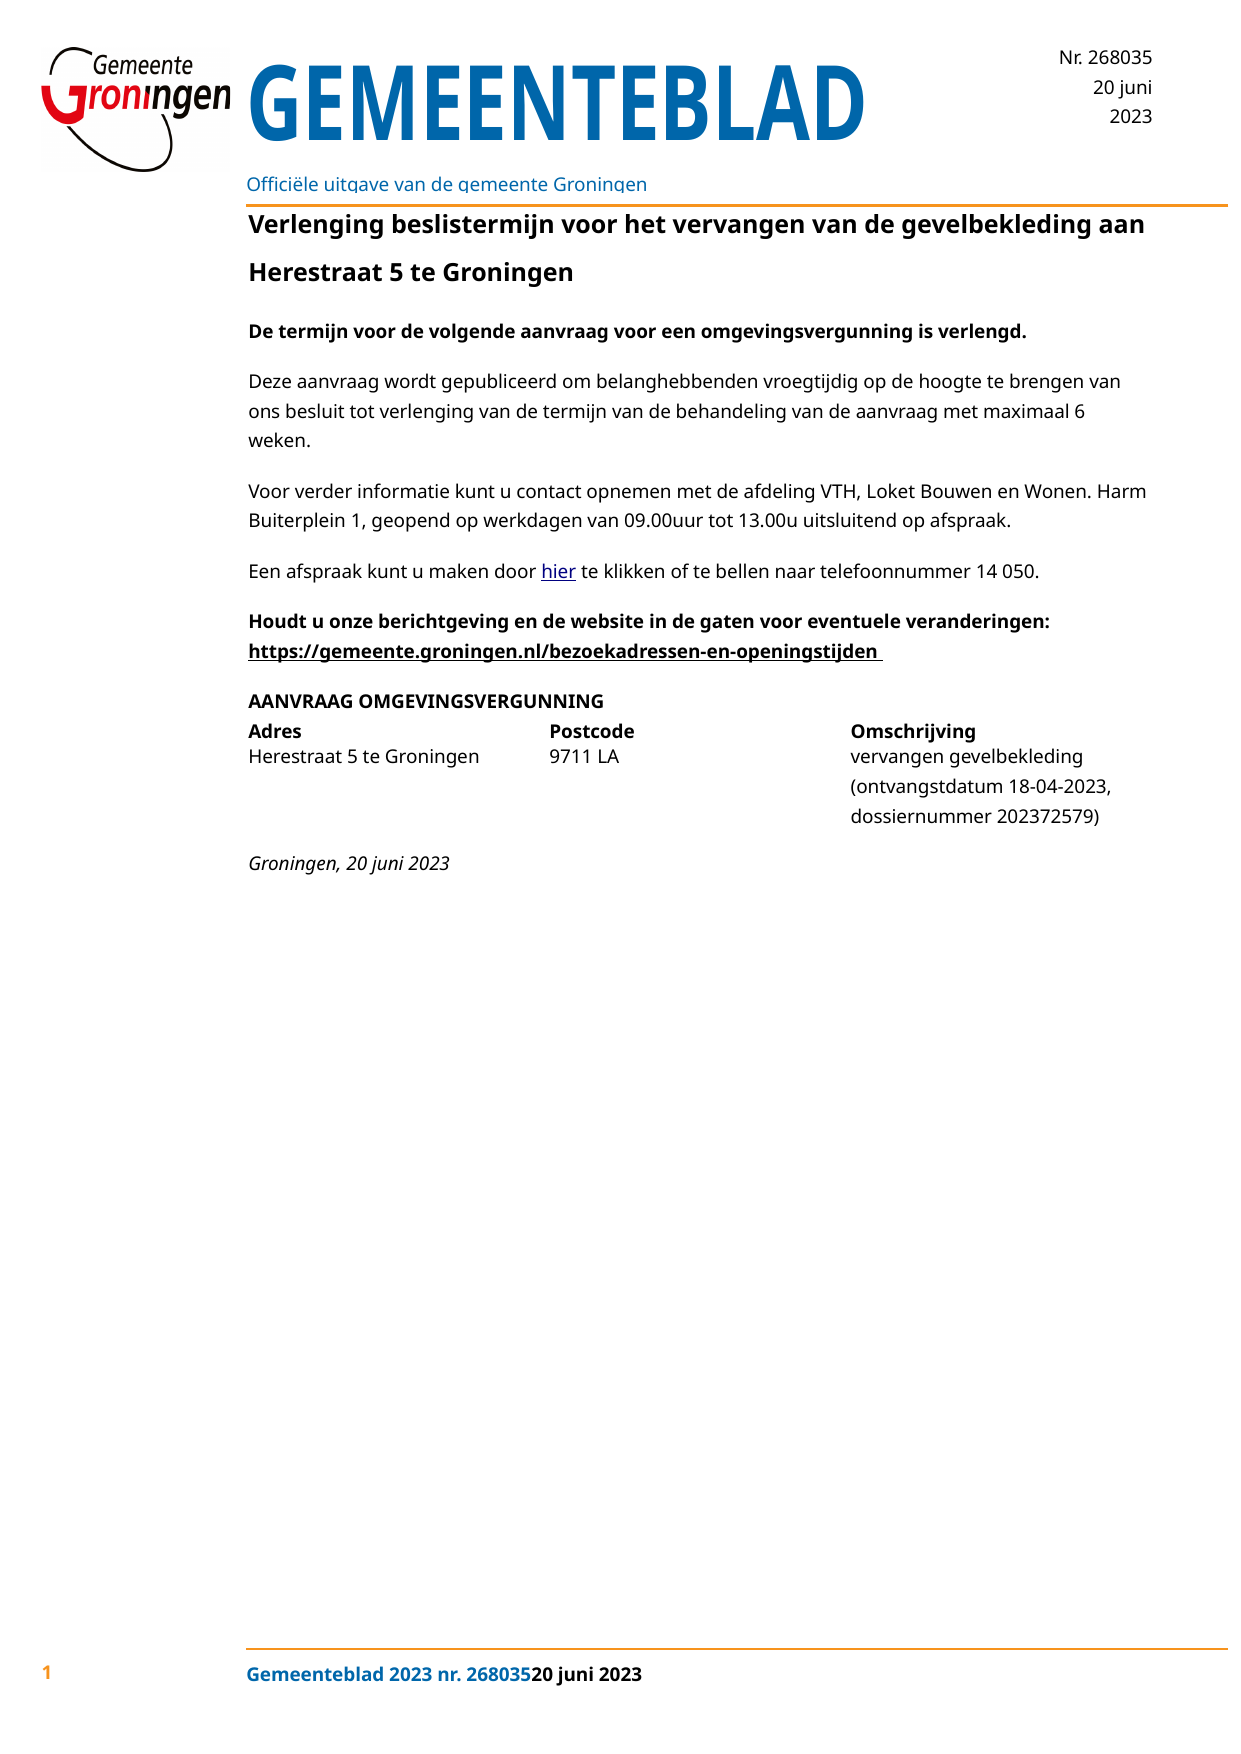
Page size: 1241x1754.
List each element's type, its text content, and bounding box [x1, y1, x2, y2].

text AANVRAAG OMGEVINGSVERGUNNING [248, 688, 1152, 714]
text Houdt u onze berichtgeving en de website in de gaten voor eventuele veranderingen: https://gemeente.groningen.nl/bezoekadressen-en-openingstijden [248, 608, 1152, 664]
text Verlenging beslistermijn voor het vervangen van de gevelbekleding aan Herestraat 5 te Groningen [248, 207, 1152, 288]
text Een afspraak kunt u maken door hier te klikken of te bellen naar telefoonnummer 14 050. [248, 558, 1152, 584]
picture [41, 47, 231, 172]
text Groningen, 20 juni 2023 [248, 850, 1152, 876]
table_cell vervangen gevelbekleding (ontvangstdatum 18-04-2023, dossiernummer 202372579) [850, 744, 1152, 829]
text Voor verder informatie kunt u contact opnemen met de afdeling VTH, Loket Bouwen en Wonen. Harm Buiterplein 1, geopend op werkdagen van 09.00uur tot 13.00u uitsluitend op afspraak. [248, 478, 1152, 533]
text Deze aanvraag wordt gepubliceerd om belanghebbenden vroegtijdig op de hoogte te brengen van ons besluit tot verlenging van de termijn van de behandeling van de aanvraag met maximaal 6 weken. [248, 368, 1152, 453]
table_cell 9711 LA [549, 744, 850, 829]
table_cell Herestraat 5 te Groningen [248, 744, 549, 829]
table_header Postcode [549, 718, 850, 744]
table_header Adres [248, 718, 549, 744]
text De termijn voor de volgende aanvraag voor een omgevingsvergunning is verlengd. [248, 318, 1152, 344]
table_header Omschrijving [850, 718, 1152, 744]
